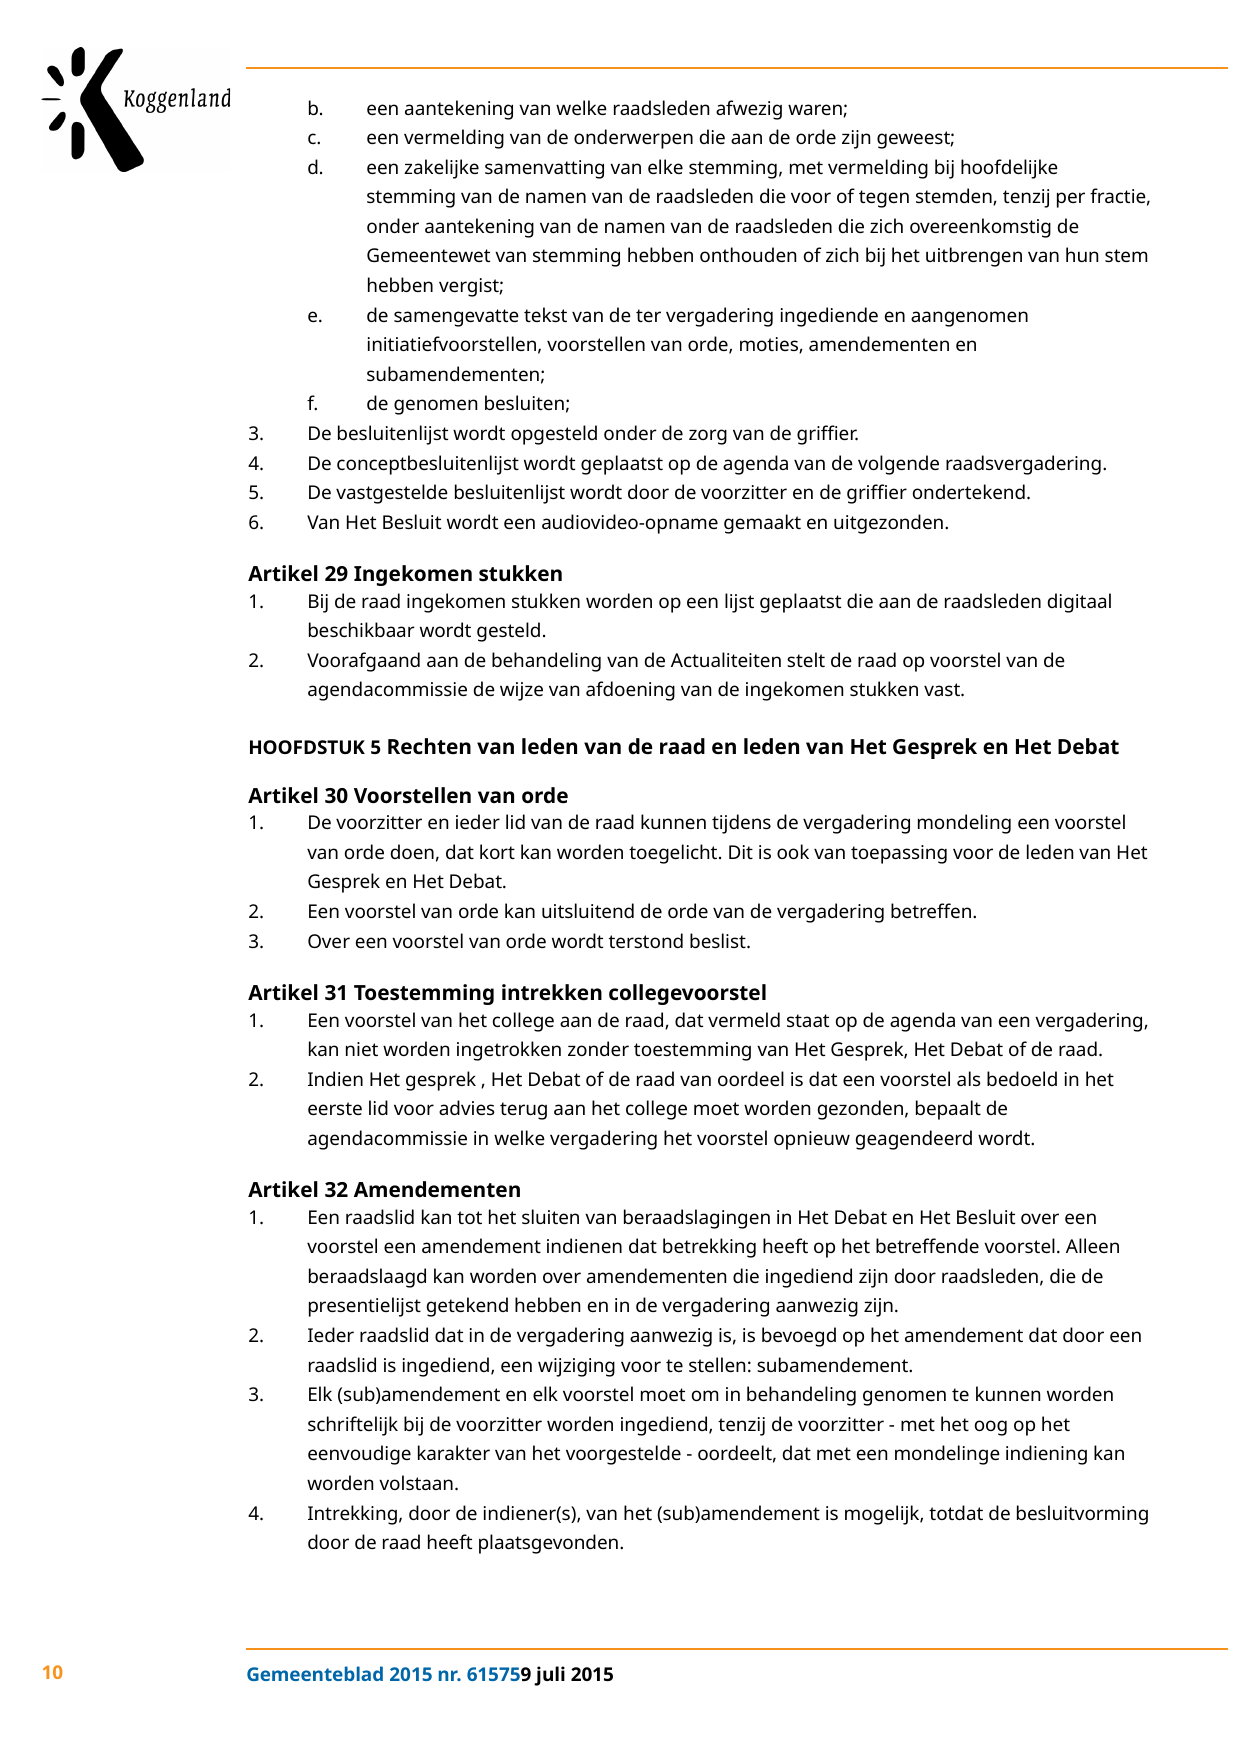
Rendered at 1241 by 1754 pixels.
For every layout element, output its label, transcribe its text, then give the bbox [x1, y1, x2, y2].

list De voorzitter en ieder lid van de raad kunnen tijdens de vergadering mondeling een voorstel van orde doen, dat kort kan worden toegelicht. Dit is ook van toepassing voor de leden van Het Gesprek en Het Debat. [248, 809, 1152, 894]
list Elk (sub)amendement en elk voorstel moet om in behandeling genomen te kunnen worden schriftelijk bij de voorzitter worden ingediend, tenzij de voorzitter - met het oog op het eenvoudige karakter van het voorgestelde - oordeelt, dat met een mondelinge indiening kan worden volstaan. [248, 1381, 1152, 1496]
list De vastgestelde besluitenlijst wordt door de voorzitter en de griffier ondertekend. [248, 479, 1152, 505]
text Artikel 29 Ingekomen stukken [248, 559, 1152, 588]
list de samengevatte tekst van de ter vergadering ingediende en aangenomen initiatiefvoorstellen, voorstellen van orde, moties, amendementen en subamendementen; [307, 302, 1152, 387]
text HOOFDSTUK 5 Rechten van leden van de raad en leden van Het Gesprek en Het Debat [248, 732, 1152, 760]
list Van Het Besluit wordt een audiovideo-opname gemaakt en uitgezonden. [248, 509, 1152, 535]
list Over een voorstel van orde wordt terstond beslist. [248, 928, 1152, 954]
list Een voorstel van orde kan uitsluitend de orde van de vergadering betreffen. [248, 898, 1152, 924]
picture [41, 47, 231, 172]
text Artikel 32 Amendementen [248, 1176, 1152, 1204]
list een vermelding van de onderwerpen die aan de orde zijn geweest; [307, 124, 1152, 150]
list Indien Het gesprek , Het Debat of de raad van oordeel is dat een voorstel als bedoeld in het eerste lid voor advies terug aan het college moet worden gezonden, bepaalt de agendacommissie in welke vergadering het voorstel opnieuw geagendeerd wordt. [248, 1066, 1152, 1151]
list Een voorstel van het college aan de raad, dat vermeld staat op de agenda van een vergadering, kan niet worden ingetrokken zonder toestemming van Het Gesprek, Het Debat of de raad. [248, 1007, 1152, 1062]
text Artikel 30 Voorstellen van orde [248, 781, 1152, 809]
list Voorafgaand aan de behandeling van de Actualiteiten stelt de raad op voorstel van de agendacommissie de wijze van afdoening van de ingekomen stukken vast. [248, 647, 1152, 702]
list Bij de raad ingekomen stukken worden op een lijst geplaatst die aan de raadsleden digitaal beschikbaar wordt gesteld. [248, 588, 1152, 643]
list een aantekening van welke raadsleden afwezig waren; [307, 95, 1152, 121]
list Een raadslid kan tot het sluiten van beraadslagingen in Het Debat en Het Besluit over een voorstel een amendement indienen dat betrekking heeft op het betreffende voorstel. Alleen beraadslaagd kan worden over amendementen die ingediend zijn door raadsleden, die de presentielijst getekend hebben en in de vergadering aanwezig zijn. [248, 1204, 1152, 1318]
list De conceptbesluitenlijst wordt geplaatst op de agenda van de volgende raadsvergadering. [248, 450, 1152, 476]
list Intrekking, door de indiener(s), van het (sub)amendement is mogelijk, totdat de besluitvorming door de raad heeft plaatsgevonden. [248, 1500, 1152, 1555]
list Ieder raadslid dat in de vergadering aanwezig is, is bevoegd op het amendement dat door een raadslid is ingediend, een wijziging voor te stellen: subamendement. [248, 1322, 1152, 1378]
list de genomen besluiten; [307, 391, 1152, 416]
text Artikel 31 Toestemming intrekken collegevoorstel [248, 978, 1152, 1007]
list een zakelijke samenvatting van elke stemming, met vermelding bij hoofdelijke stemming van de namen van de raadsleden die voor of tegen stemden, tenzij per fractie, onder aantekening van de namen van de raadsleden die zich overeenkomstig de Gemeentewet van stemming hebben onthouden of zich bij het uitbrengen van hun stem hebben vergist; [307, 154, 1152, 298]
list De besluitenlijst wordt opgesteld onder de zorg van de griffier. [248, 420, 1152, 446]
